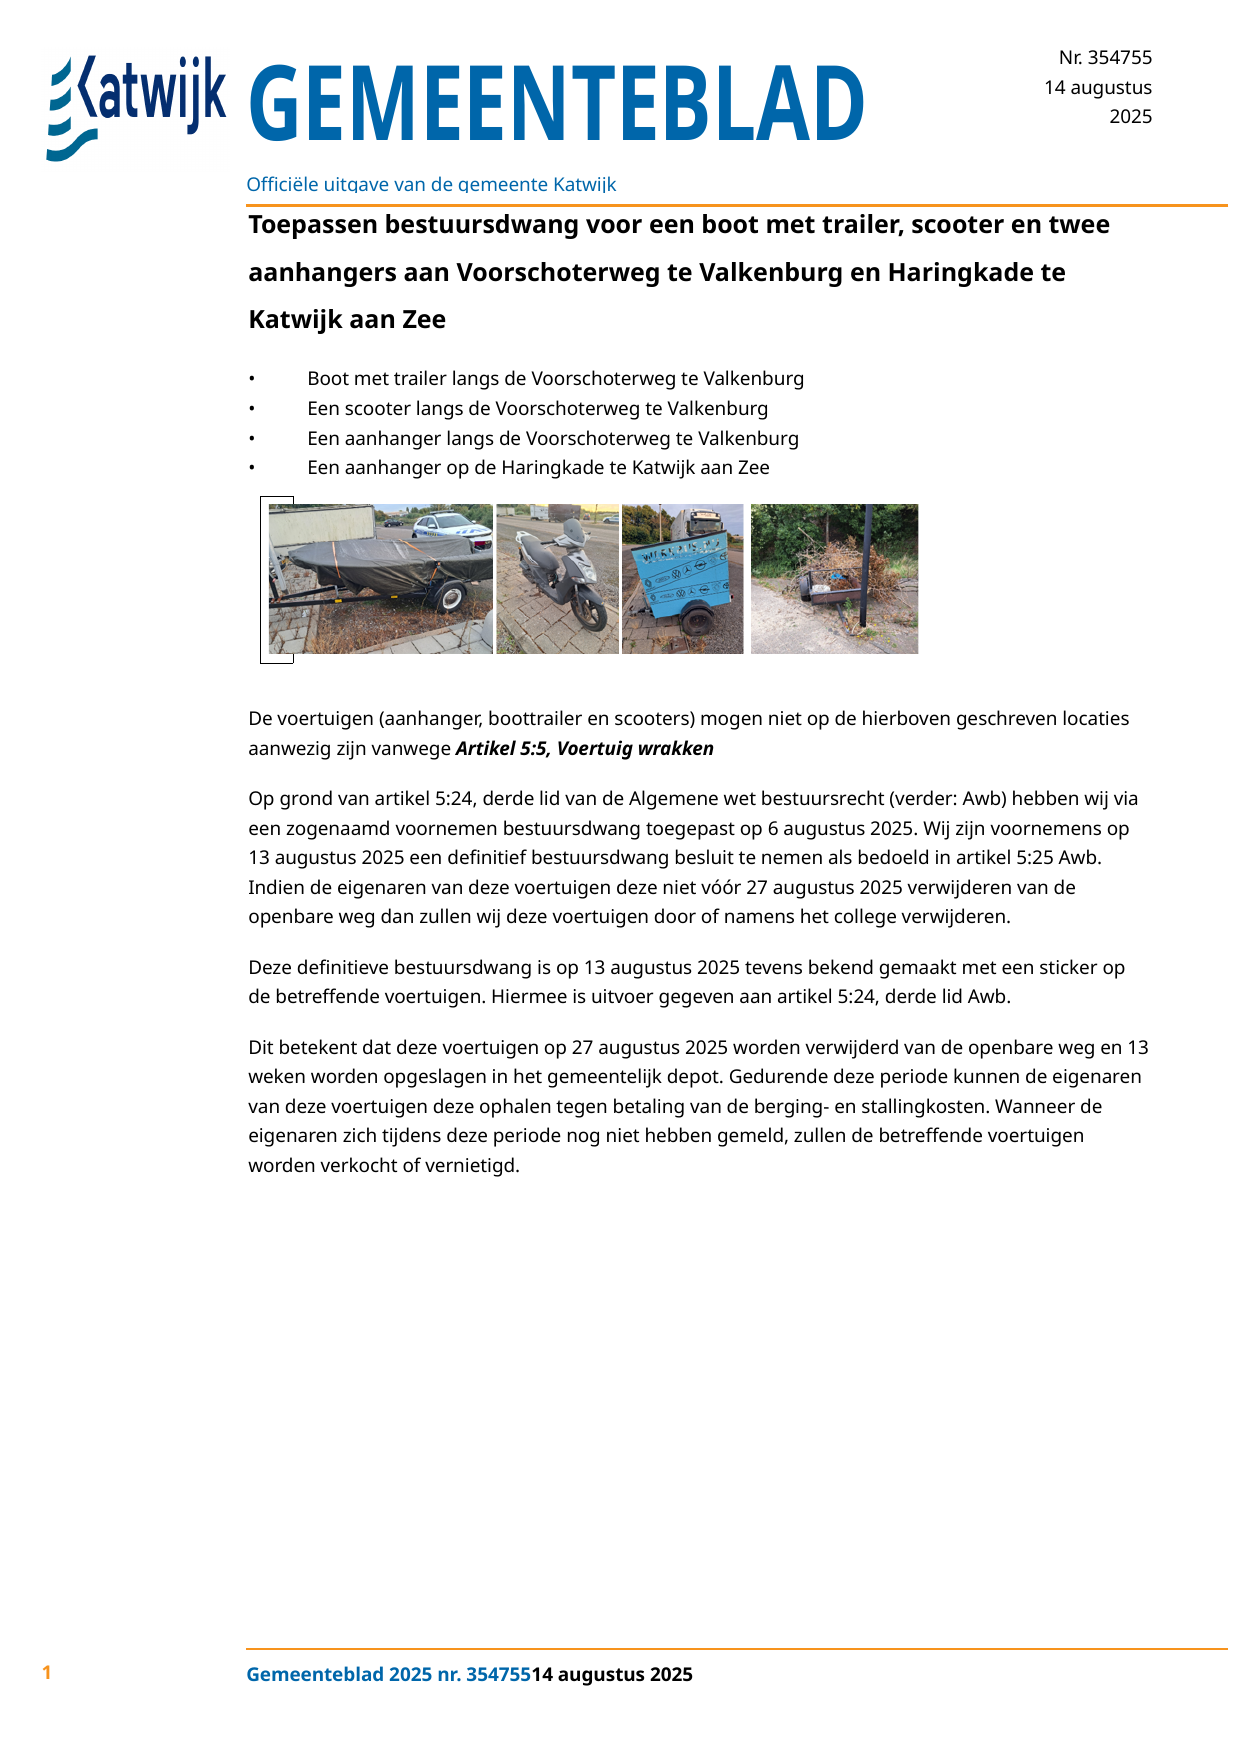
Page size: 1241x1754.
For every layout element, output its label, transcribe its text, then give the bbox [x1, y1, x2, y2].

list Boot met trailer langs de Voorschoterweg te Valkenburg [248, 366, 1152, 391]
picture [268, 504, 919, 654]
text Dit betekent dat deze voertuigen op 27 augustus 2025 worden verwijderd van de openbare weg en 13 weken worden opgeslagen in het gemeentelijk depot. Gedurende deze periode kunnen de eigenaren van deze voertuigen deze ophalen tegen betaling van de berging- en stallingkosten. Wanneer de eigenaren zich tijdens deze periode nog niet hebben gemeld, zullen de betreffende voertuigen worden verkocht of vernietigd. [248, 1034, 1152, 1178]
picture [41, 47, 231, 172]
text De voertuigen (aanhanger, boottrailer en scooters) mogen niet op de hierboven geschreven locaties aanwezig zijn vanwege Artikel 5:5, Voertuig wrakken [248, 705, 1152, 761]
text Toepassen bestuursdwang voor een boot met trailer, scooter en twee aanhangers aan Voorschoterweg te Valkenburg en Haringkade te Katwijk aan Zee [248, 207, 1152, 336]
text Op grond van artikel 5:24, derde lid van de Algemene wet bestuursrecht (verder: Awb) hebben wij via een zogenaamd voornemen bestuursdwang toegepast op 6 augustus 2025. Wij zijn voornemens op 13 augustus 2025 een definitief bestuursdwang besluit te nemen als bedoeld in artikel 5:25 Awb. Indien de eigenaren van deze voertuigen deze niet vóór 27 augustus 2025 verwijderen van de openbare weg dan zullen wij deze voertuigen door of namens het college verwijderen. [248, 785, 1152, 929]
list Een scooter langs de Voorschoterweg te Valkenburg [248, 395, 1152, 421]
list Een aanhanger langs de Voorschoterweg te Valkenburg [248, 425, 1152, 450]
list Een aanhanger op de Haringkade te Katwijk aan Zee [248, 454, 1152, 480]
text Deze definitieve bestuursdwang is op 13 augustus 2025 tevens bekend gemaakt met een sticker op de betreffende voertuigen. Hiermee is uitvoer gegeven aan artikel 5:24, derde lid Awb. [248, 954, 1152, 1009]
